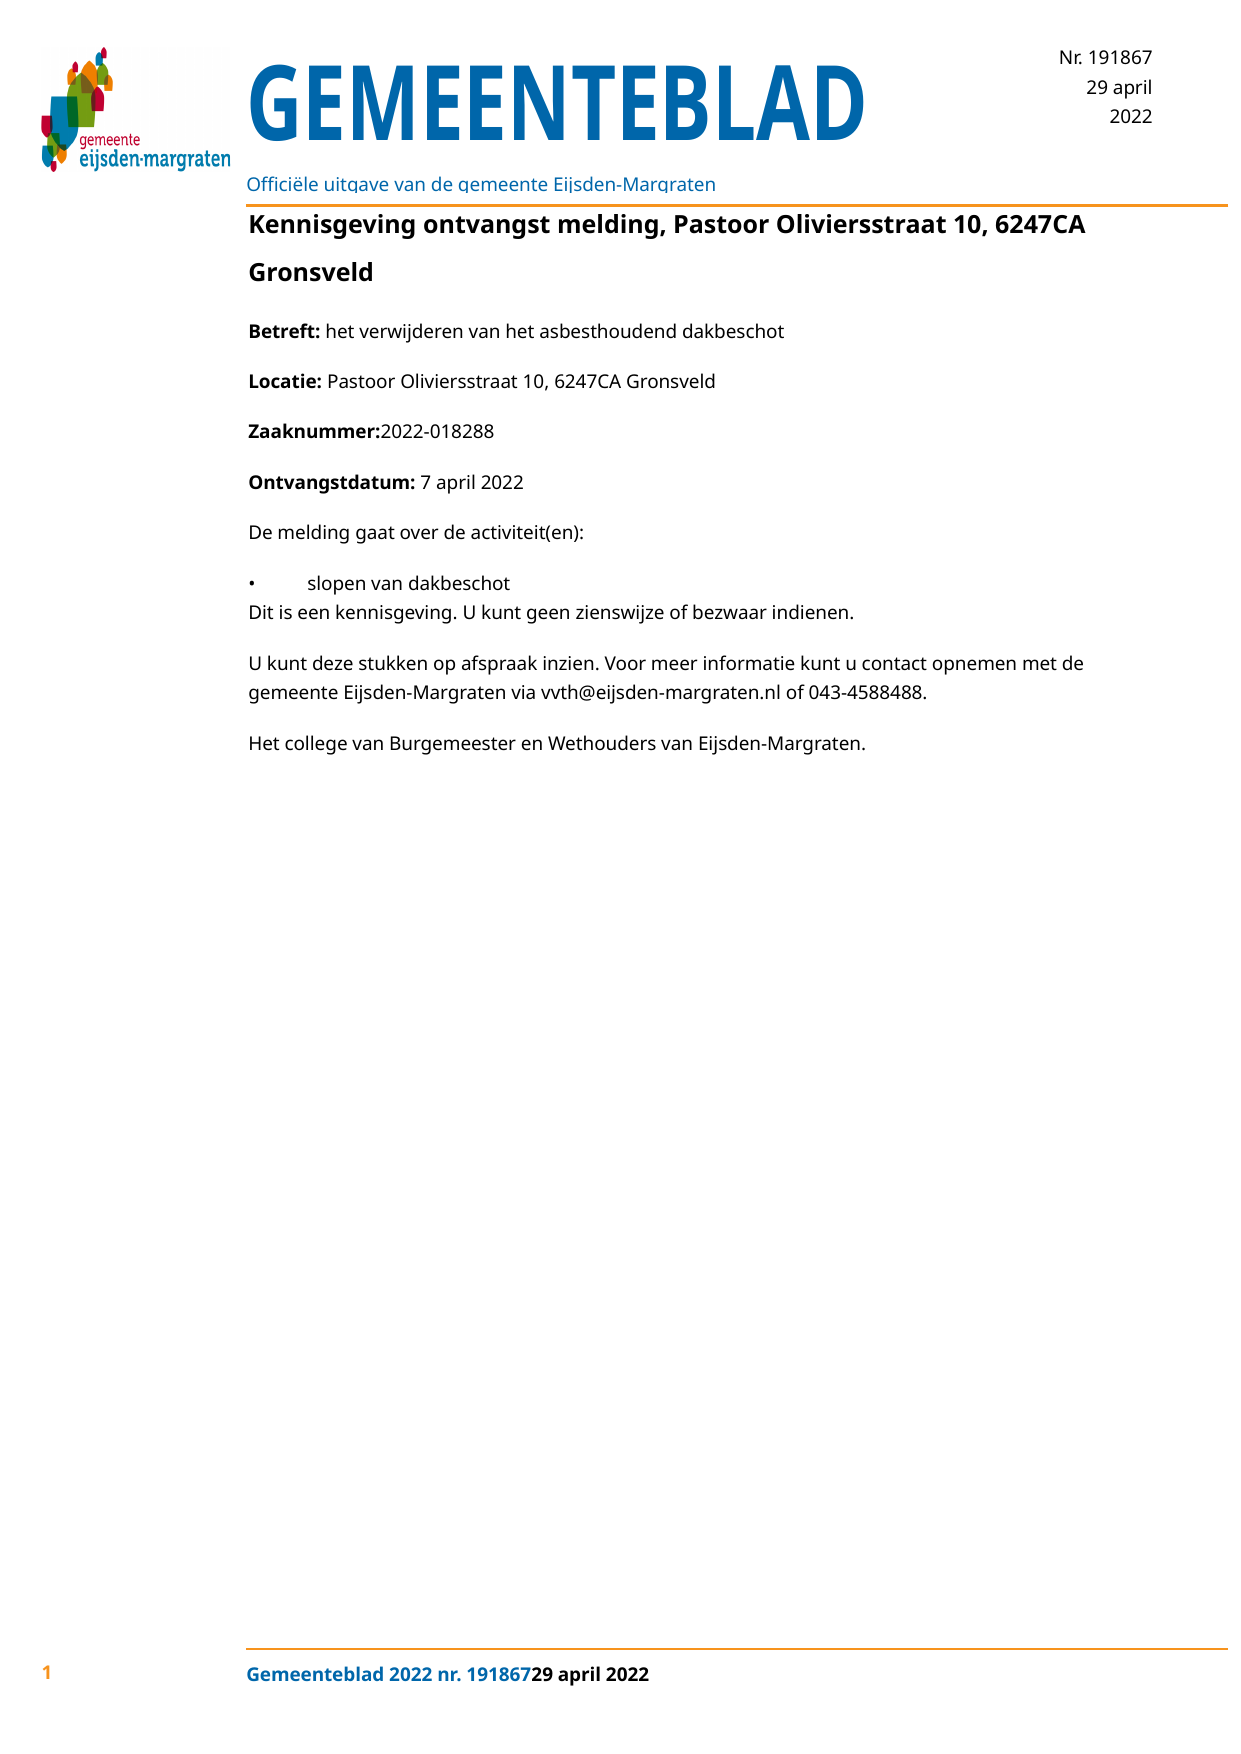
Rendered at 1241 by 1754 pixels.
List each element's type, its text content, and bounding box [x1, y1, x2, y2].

text De melding gaat over de activiteit(en): [248, 519, 1152, 545]
text Dit is een kennisgeving. U kunt geen zienswijze of bezwaar indienen. [248, 599, 1152, 625]
text Betreft: het verwijderen van het asbesthoudend dakbeschot [248, 318, 1152, 344]
list slopen van dakbeschot [248, 570, 1152, 596]
text Kennisgeving ontvangst melding, Pastoor Oliviersstraat 10, 6247CA Gronsveld [248, 207, 1152, 288]
text U kunt deze stukken op afspraak inzien. Voor meer informatie kunt u contact opnemen met de gemeente Eijsden-Margraten via vvth@eijsden-margraten.nl of 043-4588488. [248, 650, 1152, 705]
text Het college van Burgemeester en Wethouders van Eijsden-Margraten. [248, 730, 1152, 756]
picture [41, 47, 231, 172]
text Locatie: Pastoor Oliviersstraat 10, 6247CA Gronsveld [248, 368, 1152, 394]
text Ontvangstdatum: 7 april 2022 [248, 469, 1152, 495]
text Zaaknummer:2022-018288 [248, 419, 1152, 444]
